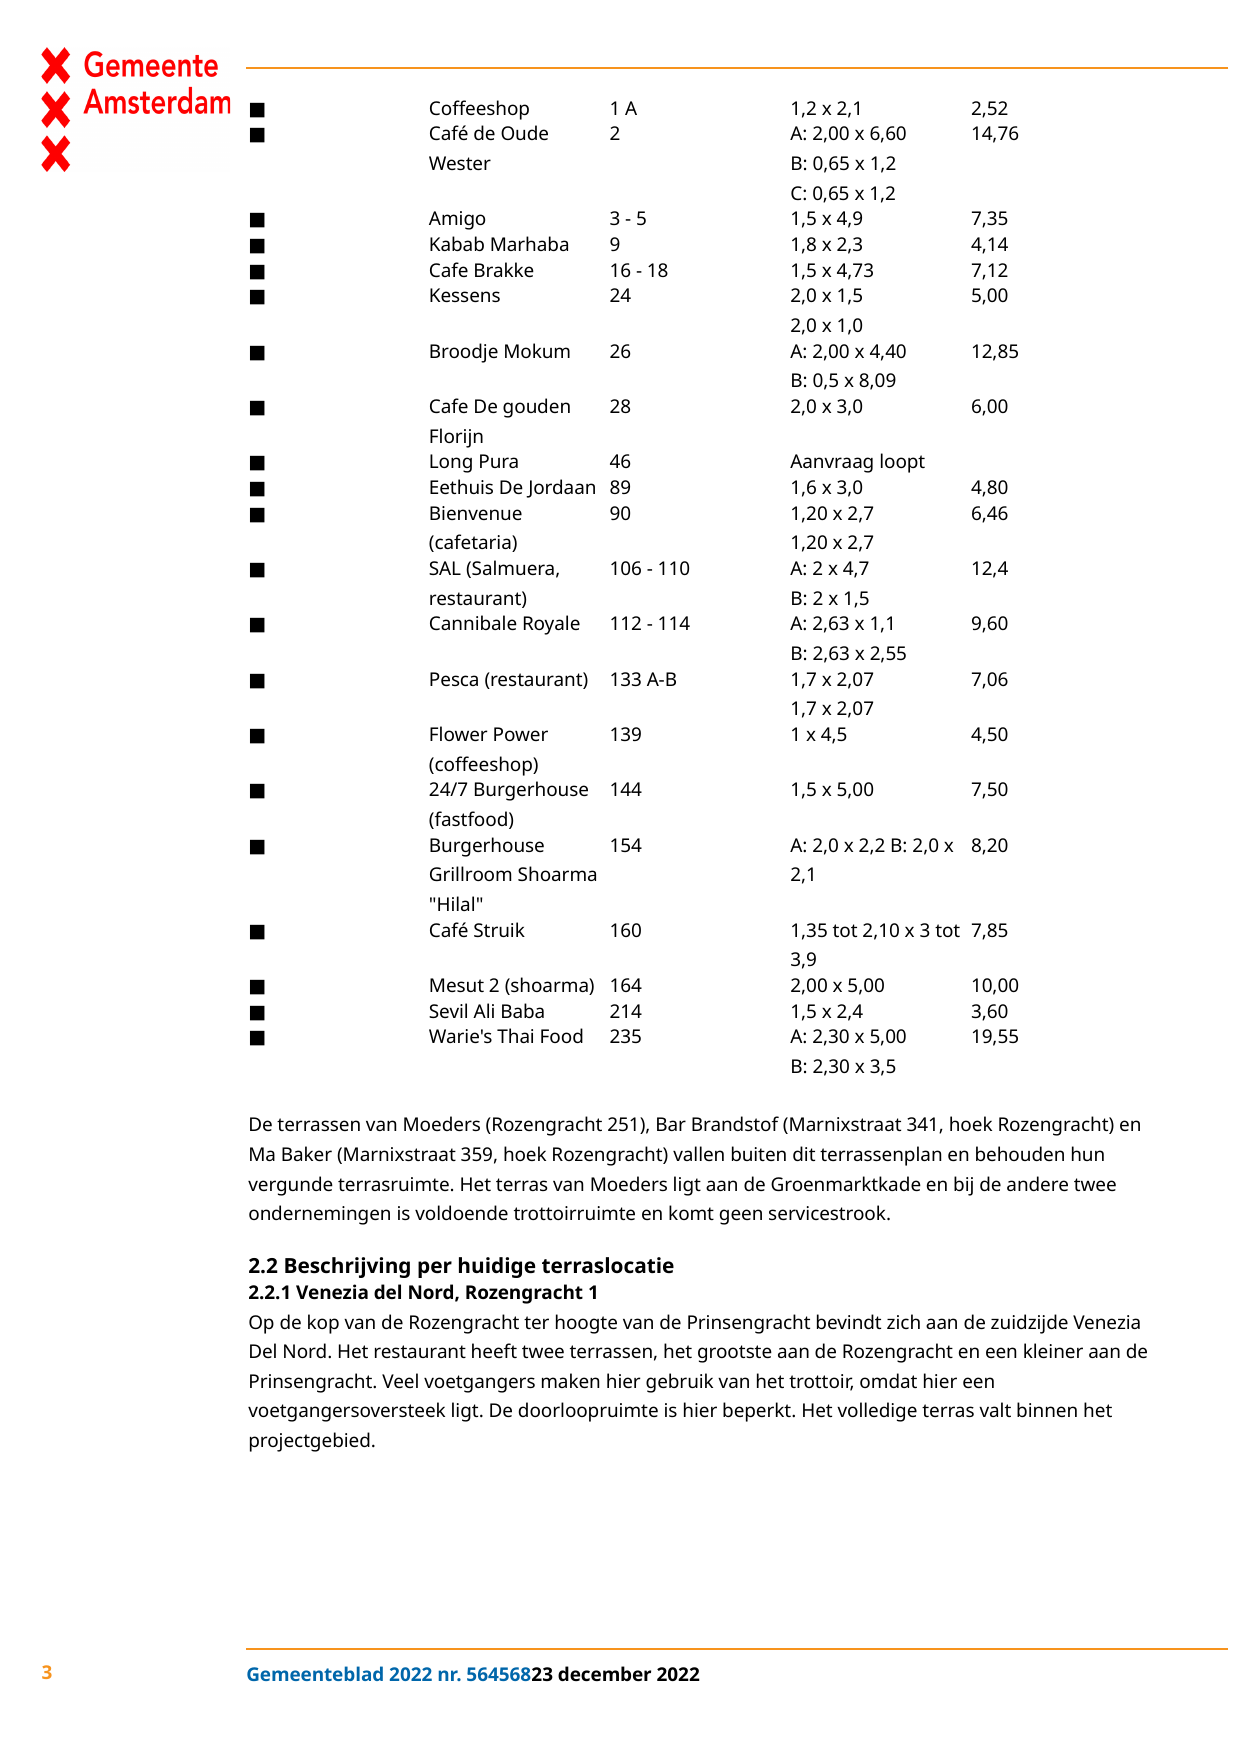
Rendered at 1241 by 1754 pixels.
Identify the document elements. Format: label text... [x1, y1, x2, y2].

table_cell Cafe De gouden Florijn [429, 393, 609, 448]
table_cell 133 A-B [609, 666, 790, 721]
table_cell 89 [609, 474, 790, 500]
table_cell A: 2,30 x 5,00 B: 2,30 x 3,5 [790, 1024, 971, 1079]
table_cell ■ [248, 998, 429, 1023]
text 2.2.1 Venezia del Nord, Rozengracht 1 [248, 1279, 1152, 1305]
table_cell 16 - 18 [609, 257, 790, 283]
table_cell Café de Oude Wester [429, 121, 609, 205]
picture [41, 47, 231, 172]
table_cell 28 [609, 393, 790, 448]
table_cell ■ [248, 721, 429, 777]
table_cell Broodje Mokum [429, 338, 609, 393]
table_cell 24 [609, 283, 790, 338]
table_cell 160 [609, 917, 790, 972]
table_cell ■ [248, 338, 429, 393]
table_cell 14,76 [971, 121, 1152, 205]
table_cell 12,4 [971, 555, 1152, 611]
table_cell 7,50 [971, 777, 1152, 832]
table_cell 3,60 [971, 998, 1152, 1023]
table_cell ■ [248, 555, 429, 611]
table_cell Eethuis De Jordaan [429, 474, 609, 500]
table_cell ■ [248, 231, 429, 257]
table_cell Sevil Ali Baba [429, 998, 609, 1023]
table_cell ■ [248, 500, 429, 555]
table_cell Aanvraag loopt [790, 449, 971, 474]
table_cell 1,5 x 5,00 [790, 777, 971, 832]
table_cell 2 [609, 121, 790, 205]
text 2.2 Beschrijving per huidige terraslocatie [248, 1251, 1152, 1279]
table_cell ■ [248, 917, 429, 972]
table_cell 2,0 x 3,0 [790, 393, 971, 448]
table_cell 12,85 [971, 338, 1152, 393]
table_cell 4,80 [971, 474, 1152, 500]
table_cell Mesut 2 (shoarma) [429, 972, 609, 998]
table_cell ■ [248, 666, 429, 721]
table_cell 214 [609, 998, 790, 1023]
table_cell 7,12 [971, 257, 1152, 283]
table_cell A: 2,00 x 4,40 B: 0,5 x 8,09 [790, 338, 971, 393]
table_cell 5,00 [971, 283, 1152, 338]
table_cell ■ [248, 972, 429, 998]
table_cell ■ [248, 1024, 429, 1079]
table_cell 2,0 x 1,5 2,0 x 1,0 [790, 283, 971, 338]
table_cell A: 2,63 x 1,1 B: 2,63 x 2,55 [790, 611, 971, 666]
table_cell Kabab Marhaba [429, 231, 609, 257]
table_cell ■ [248, 257, 429, 283]
table_cell 46 [609, 449, 790, 474]
table_cell 164 [609, 972, 790, 998]
table_cell 1,35 tot 2,10 x 3 tot 3,9 [790, 917, 971, 972]
table_cell ■ [248, 95, 429, 121]
table_cell ■ [248, 121, 429, 205]
table_cell 6,00 [971, 393, 1152, 448]
table_cell Bienvenue (cafetaria) [429, 500, 609, 555]
table_cell 106 - 110 [609, 555, 790, 611]
table_cell 6,46 [971, 500, 1152, 555]
table_cell Cafe Brakke [429, 257, 609, 283]
table_cell ■ [248, 205, 429, 231]
text Op de kop van de Rozengracht ter hoogte van de Prinsengracht bevindt zich aan de zuidzijde Venezia Del Nord. Het restaurant heeft twee terrassen, het grootste aan de Rozengracht en een kleiner aan de Prinsengracht. Veel voetgangers maken hier gebruik van het trottoir, omdat hier een voetgangersoversteek ligt. De doorloopruimte is hier beperkt. Het volledige terras valt binnen het projectgebied. [248, 1309, 1152, 1453]
table_cell 9,60 [971, 611, 1152, 666]
table_cell ■ [248, 393, 429, 448]
table_cell Kessens [429, 283, 609, 338]
table_cell 154 [609, 832, 790, 917]
table_cell [971, 449, 1152, 474]
table_cell 24/7 Burgerhouse (fastfood) [429, 777, 609, 832]
table_cell 7,35 [971, 205, 1152, 231]
table_cell ■ [248, 283, 429, 338]
table_cell Long Pura [429, 449, 609, 474]
table_cell Flower Power (coffeeshop) [429, 721, 609, 777]
table_cell Amigo [429, 205, 609, 231]
table_cell Café Struik [429, 917, 609, 972]
table_cell 1,20 x 2,7 1,20 x 2,7 [790, 500, 971, 555]
table_cell A: 2 x 4,7 B: 2 x 1,5 [790, 555, 971, 611]
table_cell 90 [609, 500, 790, 555]
table_cell 3 - 5 [609, 205, 790, 231]
table_cell ■ [248, 449, 429, 474]
table_cell ■ [248, 611, 429, 666]
table_cell Burgerhouse Grillroom Shoarma "Hilal" [429, 832, 609, 917]
table_cell 1,5 x 2,4 [790, 998, 971, 1023]
table_cell 1 x 4,5 [790, 721, 971, 777]
table_cell 4,50 [971, 721, 1152, 777]
table_cell 7,85 [971, 917, 1152, 972]
table_cell ■ [248, 832, 429, 917]
table_cell A: 2,00 x 6,60 B: 0,65 x 1,2 C: 0,65 x 1,2 [790, 121, 971, 205]
table_cell 1,5 x 4,9 [790, 205, 971, 231]
table_cell 1 A [609, 95, 790, 121]
table_cell Warie's Thai Food [429, 1024, 609, 1079]
table_cell Cannibale Royale [429, 611, 609, 666]
table_cell 10,00 [971, 972, 1152, 998]
table_cell 7,06 [971, 666, 1152, 721]
table_cell 1,7 x 2,07 1,7 x 2,07 [790, 666, 971, 721]
table_cell 1,5 x 4,73 [790, 257, 971, 283]
table_cell 2,52 [971, 95, 1152, 121]
table_cell Coffeeshop [429, 95, 609, 121]
table_cell 26 [609, 338, 790, 393]
table_cell 2,00 x 5,00 [790, 972, 971, 998]
table_cell 8,20 [971, 832, 1152, 917]
table_cell 144 [609, 777, 790, 832]
text De terrassen van Moeders (Rozengracht 251), Bar Brandstof (Marnixstraat 341, hoek Rozengracht) en Ma Baker (Marnixstraat 359, hoek Rozengracht) vallen buiten dit terrassenplan en behouden hun vergunde terrasruimte. Het terras van Moeders ligt aan de Groenmarktkade en bij de andere twee ondernemingen is voldoende trottoirruimte en komt geen servicestrook. [248, 1112, 1152, 1226]
table_cell Pesca (restaurant) [429, 666, 609, 721]
table_cell 1,6 x 3,0 [790, 474, 971, 500]
table_cell SAL (Salmuera, restaurant) [429, 555, 609, 611]
table_cell 139 [609, 721, 790, 777]
table_cell ■ [248, 777, 429, 832]
table_cell 235 [609, 1024, 790, 1079]
table_cell 4,14 [971, 231, 1152, 257]
table_cell 1,2 x 2,1 [790, 95, 971, 121]
table_cell 9 [609, 231, 790, 257]
table_cell A: 2,0 x 2,2 B: 2,0 x 2,1 [790, 832, 971, 917]
table_cell 19,55 [971, 1024, 1152, 1079]
table_cell 112 - 114 [609, 611, 790, 666]
table_cell 1,8 x 2,3 [790, 231, 971, 257]
table_cell ■ [248, 474, 429, 500]
